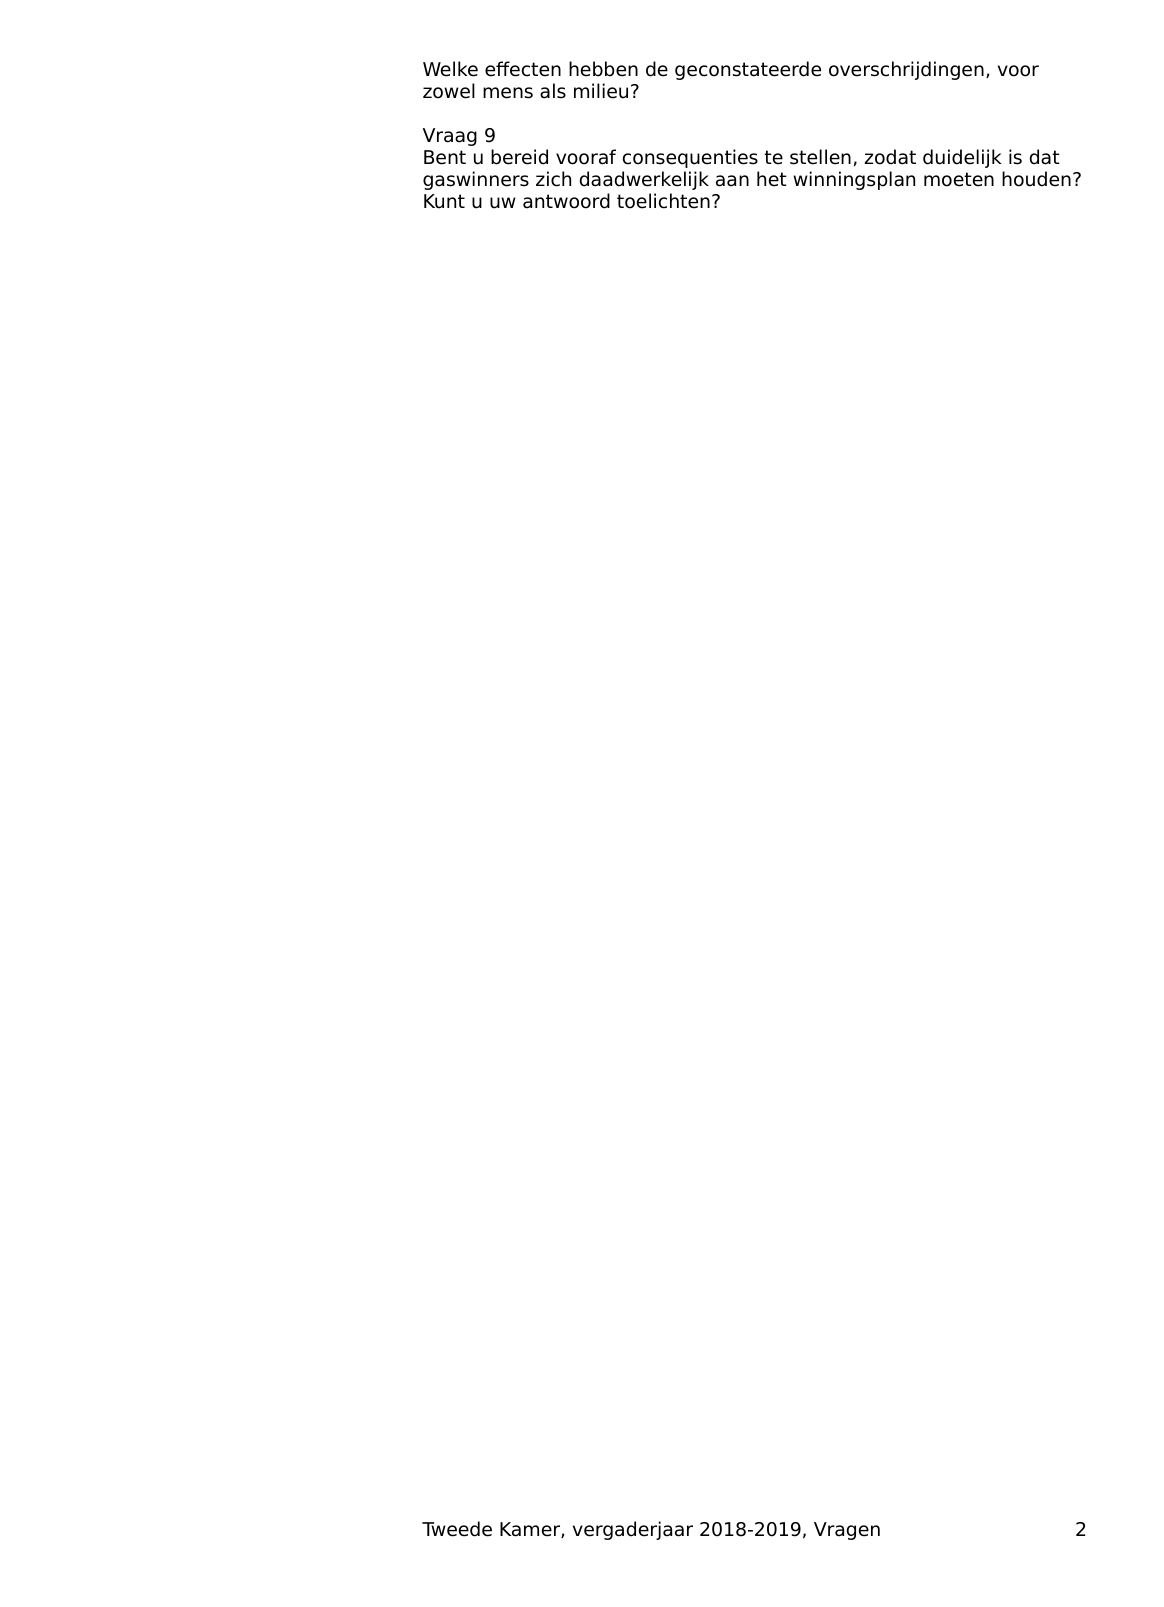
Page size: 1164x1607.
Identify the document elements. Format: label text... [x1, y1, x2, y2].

text Welke effecten hebben de geconstateerde overschrijdingen, voor zowel mens als milieu? [422, 59, 1087, 103]
text Bent u bereid vooraf consequenties te stellen, zodat duidelijk is dat gaswinners zich daadwerkelijk aan het winningsplan moeten houden? Kunt u uw antwoord toelichten? [422, 147, 1087, 213]
text Vraag 9 [422, 125, 1087, 147]
